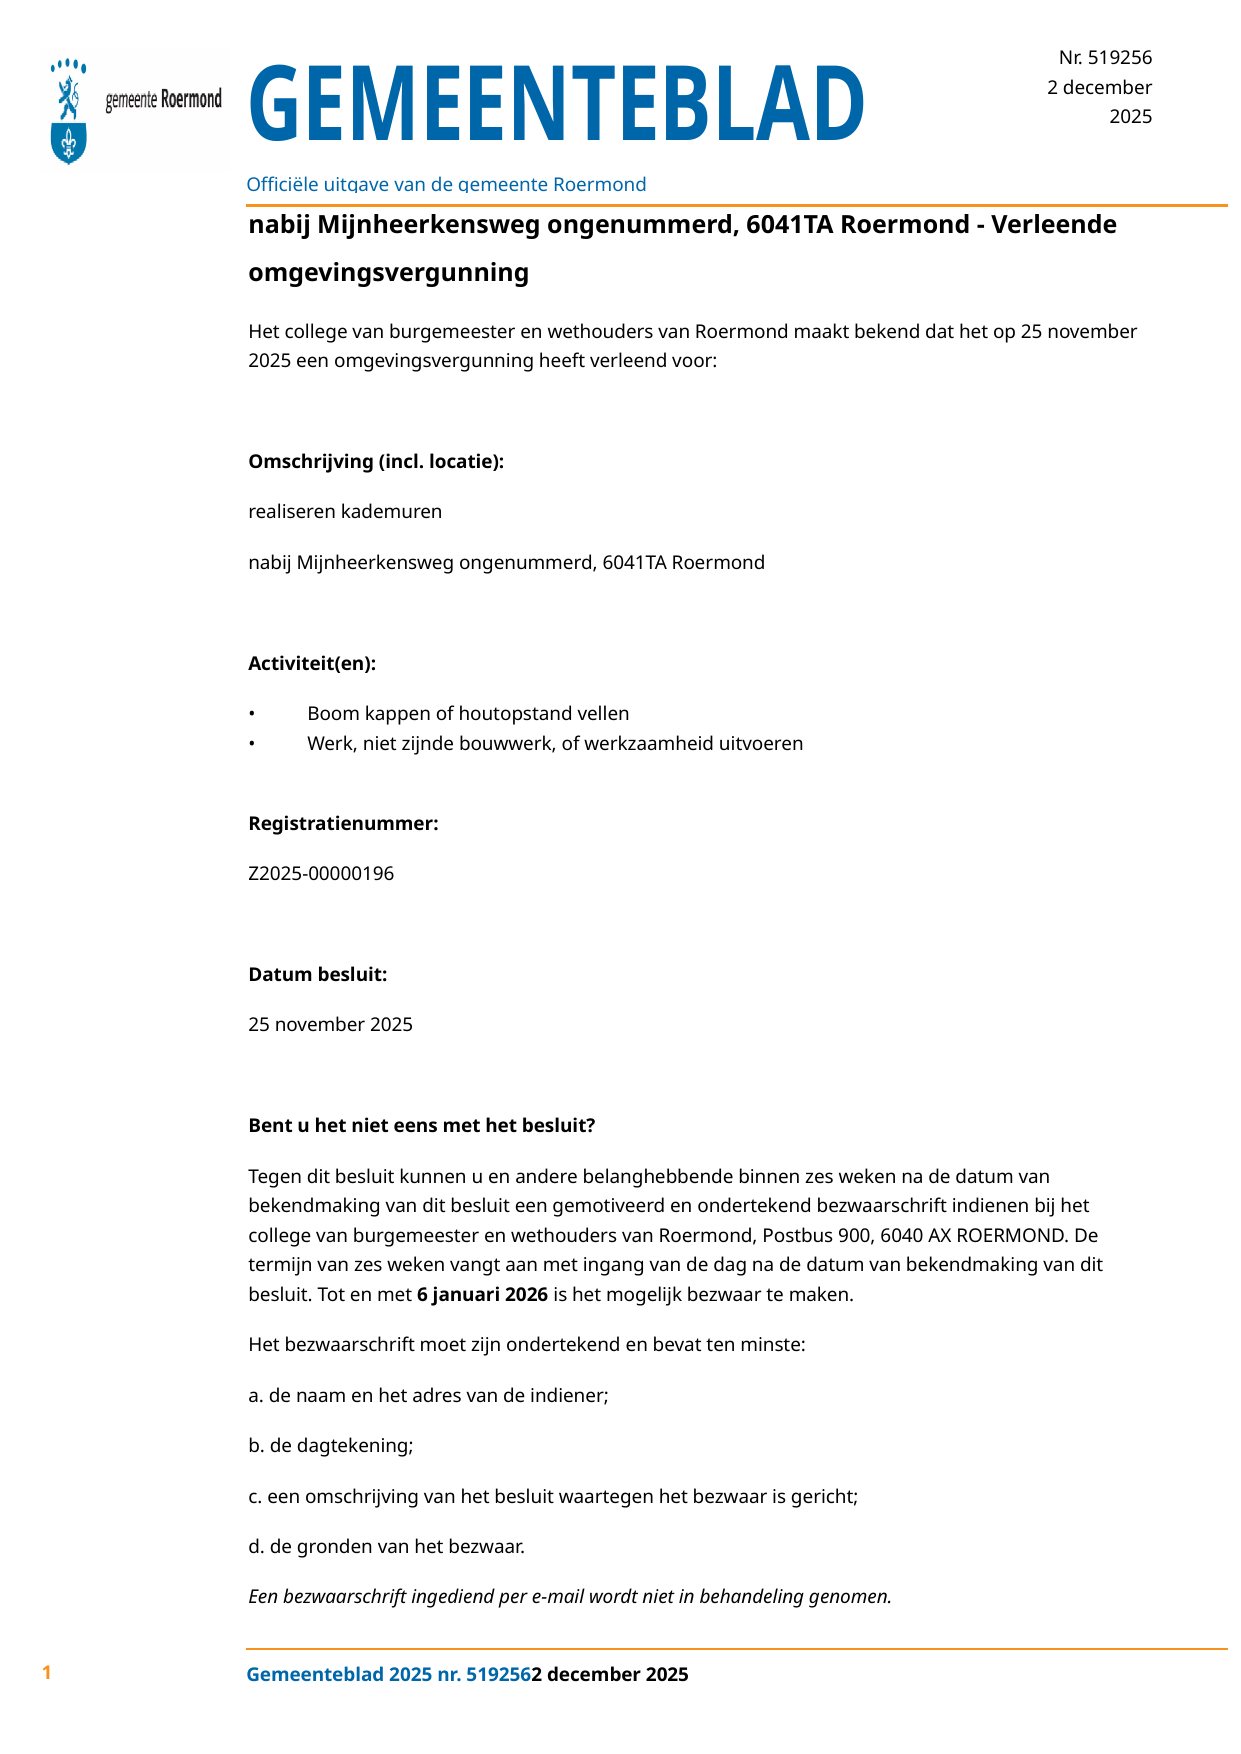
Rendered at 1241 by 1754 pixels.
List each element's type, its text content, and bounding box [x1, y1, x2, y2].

text Activiteit(en): [248, 650, 1152, 676]
text Z2025-00000196 [248, 860, 1152, 886]
text Het college van burgemeester en wethouders van Roermond maakt bekend dat het op 25 november 2025 een omgevingsvergunning heeft verleend voor: [248, 318, 1152, 373]
text Omschrijving (incl. locatie): [248, 448, 1152, 474]
text realiseren kademuren [248, 499, 1152, 524]
text nabij Mijnheerkensweg ongenummerd, 6041TA Roermond - Verleende omgevingsvergunning [248, 207, 1152, 288]
text b. de dagtekening; [248, 1432, 1152, 1458]
text Registratienummer: [248, 810, 1152, 836]
list Boom kappen of houtopstand vellen [248, 700, 1152, 726]
list Werk, niet zijnde bouwwerk, of werkzaamheid uitvoeren [248, 730, 1152, 756]
text c. een omschrijving van het besluit waartegen het bezwaar is gericht; [248, 1483, 1152, 1509]
text Bent u het niet eens met het besluit? [248, 1112, 1152, 1138]
text 25 november 2025 [248, 1012, 1152, 1037]
text Tegen dit besluit kunnen u en andere belanghebbende binnen zes weken na de datum van bekendmaking van dit besluit een gemotiveerd en ondertekend bezwaarschrift indienen bij het college van burgemeester en wethouders van Roermond, Postbus 900, 6040 AX ROERMOND. De termijn van zes weken vangt aan met ingang van de dag na de datum van bekendmaking van dit besluit. Tot en met 6 januari 2026 is het mogelijk bezwaar te maken. [248, 1163, 1152, 1307]
text d. de gronden van het bezwaar. [248, 1533, 1152, 1559]
text Een bezwaarschrift ingediend per e-mail wordt niet in behandeling genomen. [248, 1584, 1152, 1609]
text a. de naam en het adres van de indiener; [248, 1382, 1152, 1408]
picture [41, 47, 231, 172]
text Het bezwaarschrift moet zijn ondertekend en bevat ten minste: [248, 1332, 1152, 1357]
text Datum besluit: [248, 961, 1152, 987]
text nabij Mijnheerkensweg ongenummerd, 6041TA Roermond [248, 549, 1152, 575]
